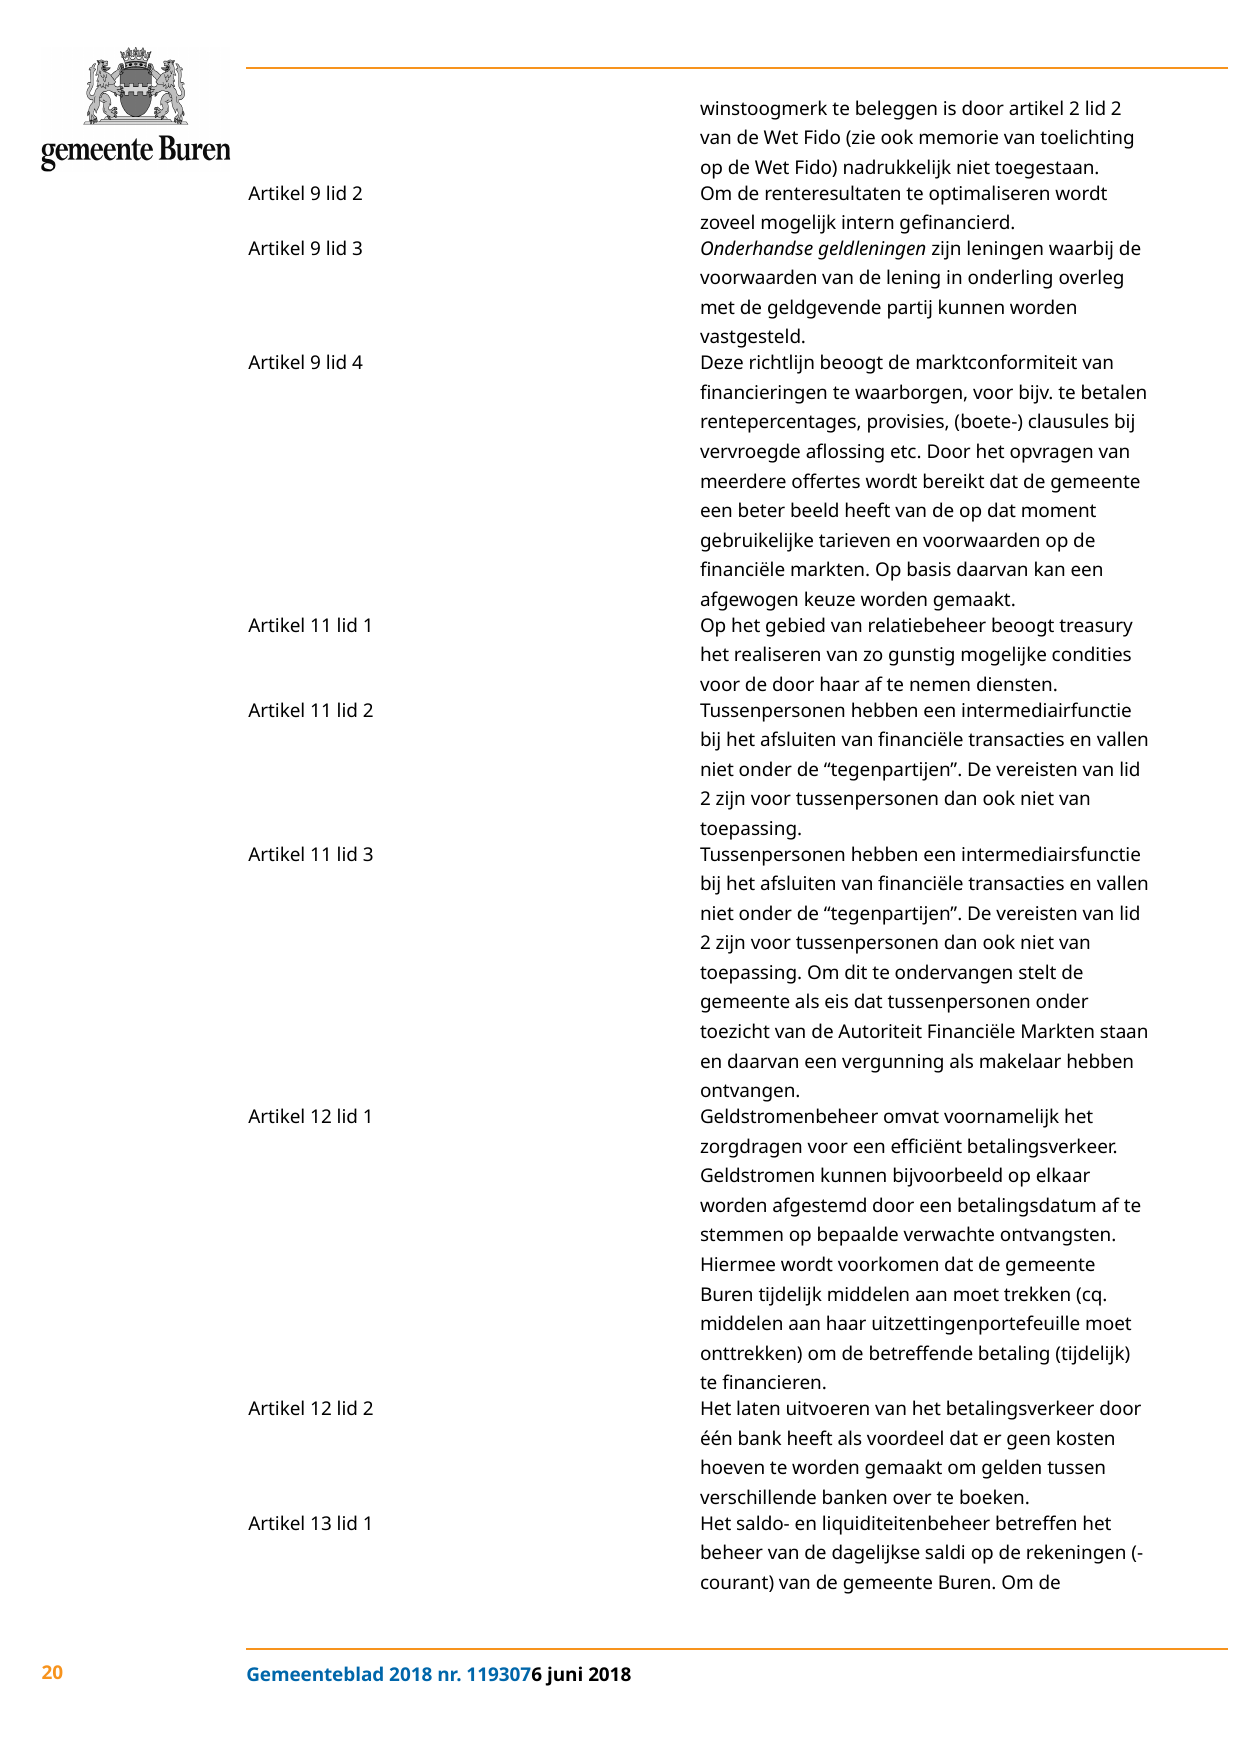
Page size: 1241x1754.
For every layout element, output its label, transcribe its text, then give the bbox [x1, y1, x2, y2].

table_cell winstoogmerk te beleggen is door artikel 2 lid 2 van de Wet Fido (zie ook memorie van toelichting op de Wet Fido) nadrukkelijk niet toegestaan. [700, 95, 1152, 180]
table_cell Artikel 12 lid 1 [248, 1103, 700, 1395]
table_cell Tussenpersonen hebben een intermediairfunctie bij het afsluiten van financiële transacties en vallen niet onder de “tegenpartijen”. De vereisten van lid 2 zijn voor tussenpersonen dan ook niet van toepassing. [700, 697, 1152, 841]
picture [41, 47, 231, 172]
table_cell Tussenpersonen hebben een intermediairsfunctie bij het afsluiten van financiële transacties en vallen niet onder de “tegenpartijen”. De vereisten van lid 2 zijn voor tussenpersonen dan ook niet van toepassing. Om dit te ondervangen stelt de gemeente als eis dat tussenpersonen onder toezicht van de Autoriteit Financiële Markten staan en daarvan een vergunning als makelaar hebben ontvangen. [700, 841, 1152, 1103]
table_cell Het laten uitvoeren van het betalingsverkeer door één bank heeft als voordeel dat er geen kosten hoeven te worden gemaakt om gelden tussen verschillende banken over te boeken. [700, 1395, 1152, 1510]
table_cell Om de renteresultaten te optimaliseren wordt zoveel mogelijk intern gefinancierd. [700, 180, 1152, 235]
table_cell Het saldo- en liquiditeitenbeheer betreffen het beheer van de dagelijkse saldi op de rekeningen (-courant) van de gemeente Buren. Om de [700, 1510, 1152, 1594]
table_cell Deze richtlijn beoogt de marktconformiteit van financieringen te waarborgen, voor bijv. te betalen rentepercentages, provisies, (boete-) clausules bij vervroegde aflossing etc. Door het opvragen van meerdere offertes wordt bereikt dat de gemeente een beter beeld heeft van de op dat moment gebruikelijke tarieven en voorwaarden op de financiële markten. Op basis daarvan kan een afgewogen keuze worden gemaakt. [700, 350, 1152, 612]
table_cell Artikel 13 lid 1 [248, 1510, 700, 1594]
table_cell Artikel 9 lid 3 [248, 235, 700, 349]
table_cell Artikel 12 lid 2 [248, 1395, 700, 1510]
table_cell Artikel 9 lid 4 [248, 350, 700, 612]
table_cell Geldstromenbeheer omvat voornamelijk het zorgdragen voor een efficiënt betalingsverkeer. Geldstromen kunnen bijvoorbeeld op elkaar worden afgestemd door een betalingsdatum af te stemmen op bepaalde verwachte ontvangsten. Hiermee wordt voorkomen dat de gemeente Buren tijdelijk middelen aan moet trekken (cq. middelen aan haar uitzettingenportefeuille moet onttrekken) om de betreffende betaling (tijdelijk) te financieren. [700, 1103, 1152, 1395]
table_cell Artikel 11 lid 3 [248, 841, 700, 1103]
table_cell Artikel 11 lid 1 [248, 612, 700, 697]
table_cell Op het gebied van relatiebeheer beoogt treasury het realiseren van zo gunstig mogelijke condities voor de door haar af te nemen diensten. [700, 612, 1152, 697]
table_cell Onderhandse geldleningen zijn leningen waarbij de voorwaarden van de lening in onderling overleg met de geldgevende partij kunnen worden vastgesteld. [700, 235, 1152, 349]
table_cell Artikel 9 lid 2 [248, 180, 700, 235]
table_cell Artikel 11 lid 2 [248, 697, 700, 841]
table_cell [248, 95, 700, 180]
